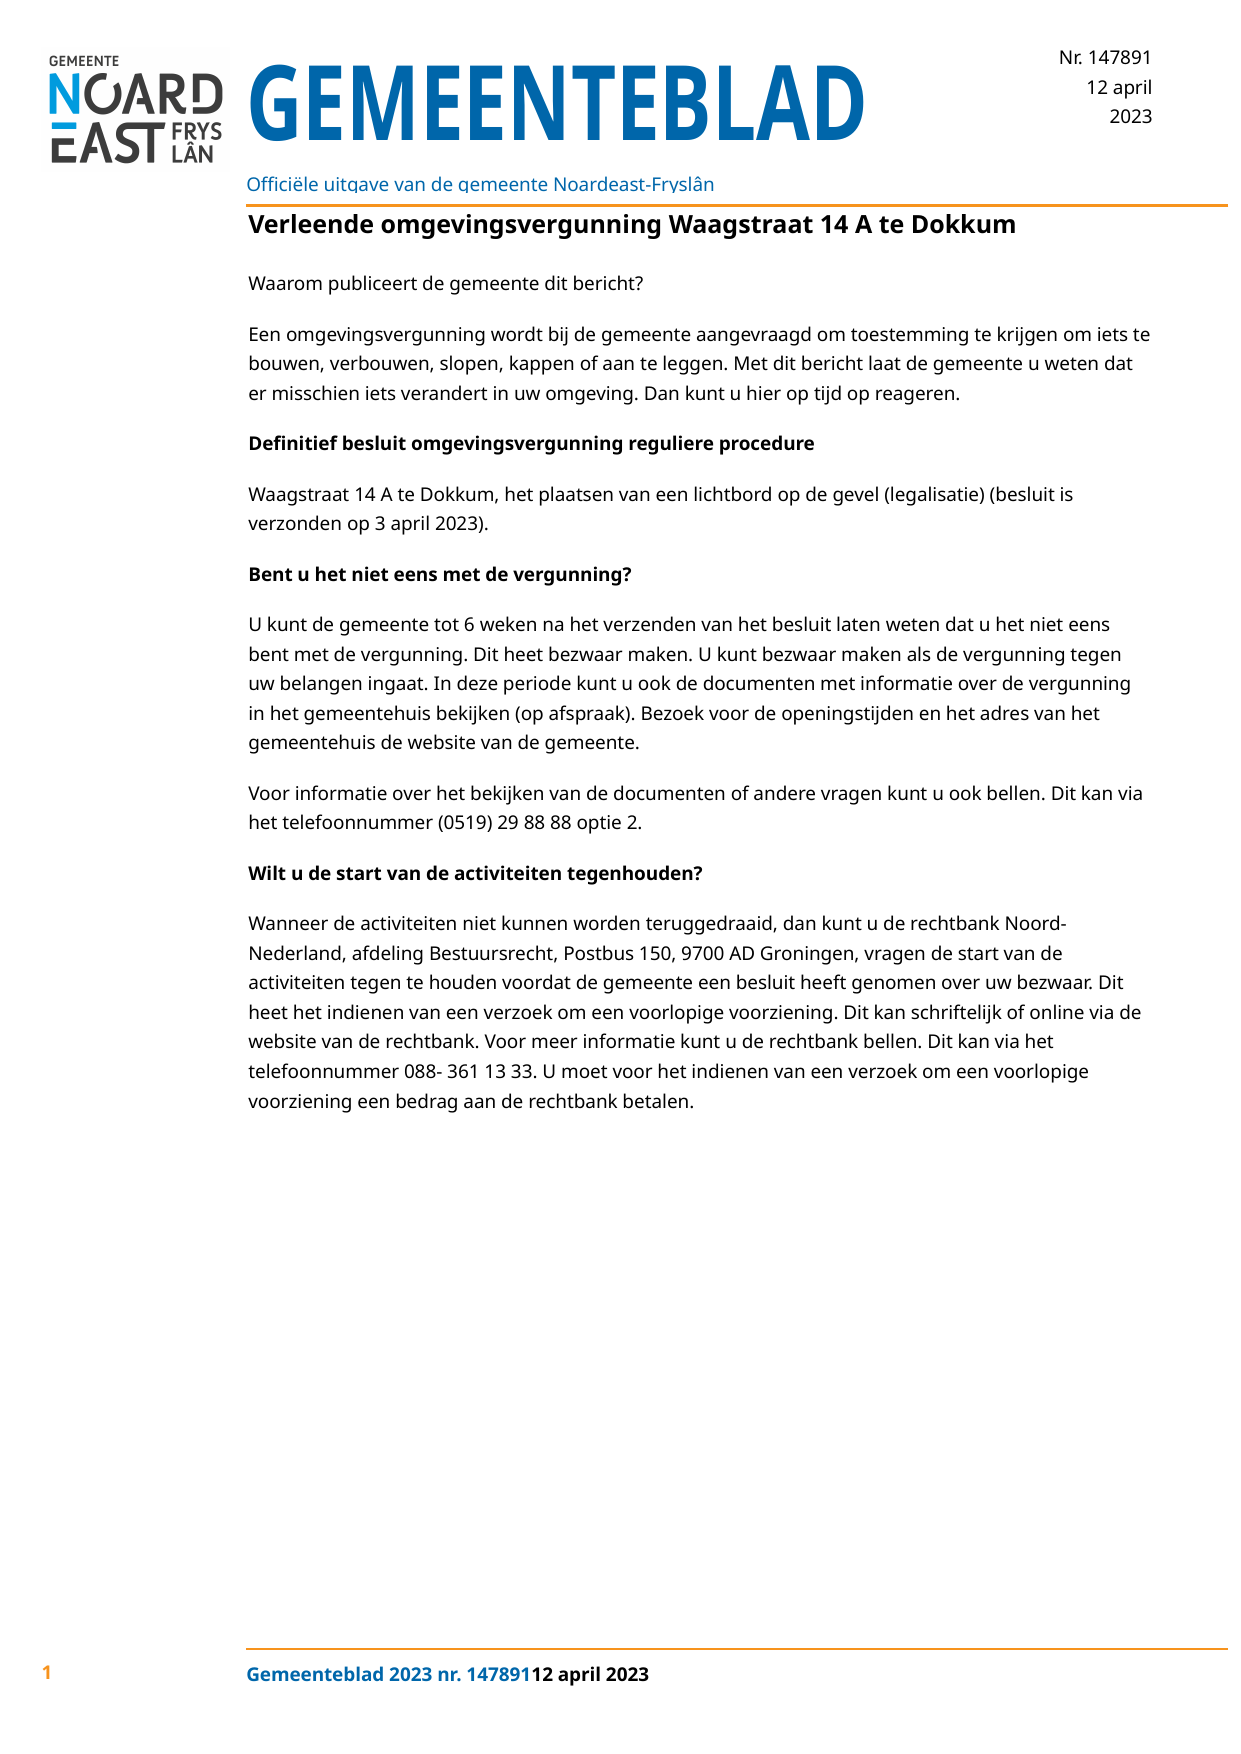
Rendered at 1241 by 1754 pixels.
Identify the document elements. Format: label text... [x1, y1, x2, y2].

text Waarom publiceert de gemeente dit bericht? [248, 270, 1152, 296]
text Wilt u de start van de activiteiten tegenhouden? [248, 860, 1152, 886]
text Een omgevingsvergunning wordt bij de gemeente aangevraagd om toestemming te krijgen om iets te bouwen, verbouwen, slopen, kappen of aan te leggen. Met dit bericht laat de gemeente u weten dat er misschien iets verandert in uw omgeving. Dan kunt u hier op tijd op reageren. [248, 321, 1152, 406]
picture [41, 47, 231, 172]
text Verleende omgevingsvergunning Waagstraat 14 A te Dokkum [248, 207, 1152, 241]
text Voor informatie over het bekijken van de documenten of andere vragen kunt u ook bellen. Dit kan via het telefoonnummer (0519) 29 88 88 optie 2. [248, 780, 1152, 835]
text Definitief besluit omgevingsvergunning reguliere procedure [248, 430, 1152, 456]
text U kunt de gemeente tot 6 weken na het verzenden van het besluit laten weten dat u het niet eens bent met de vergunning. Dit heet bezwaar maken. U kunt bezwaar maken als de vergunning tegen uw belangen ingaat. In deze periode kunt u ook de documenten met informatie over de vergunning in het gemeentehuis bekijken (op afspraak). Bezoek voor de openingstijden en het adres van het gemeentehuis de website van de gemeente. [248, 611, 1152, 755]
text Wanneer de activiteiten niet kunnen worden teruggedraaid, dan kunt u de rechtbank Noord-Nederland, afdeling Bestuursrecht, Postbus 150, 9700 AD Groningen, vragen de start van de activiteiten tegen te houden voordat de gemeente een besluit heeft genomen over uw bezwaar. Dit heet het indienen van een verzoek om een voorlopige voorziening. Dit kan schriftelijk of online via de website van de rechtbank. Voor meer informatie kunt u de rechtbank bellen. Dit kan via het telefoonnummer 088- 361 13 33. U moet voor het indienen van een verzoek om een voorlopige voorziening een bedrag aan de rechtbank betalen. [248, 910, 1152, 1113]
text Waagstraat 14 A te Dokkum, het plaatsen van een lichtbord op de gevel (legalisatie) (besluit is verzonden op 3 april 2023). [248, 481, 1152, 536]
text Bent u het niet eens met de vergunning? [248, 561, 1152, 586]
